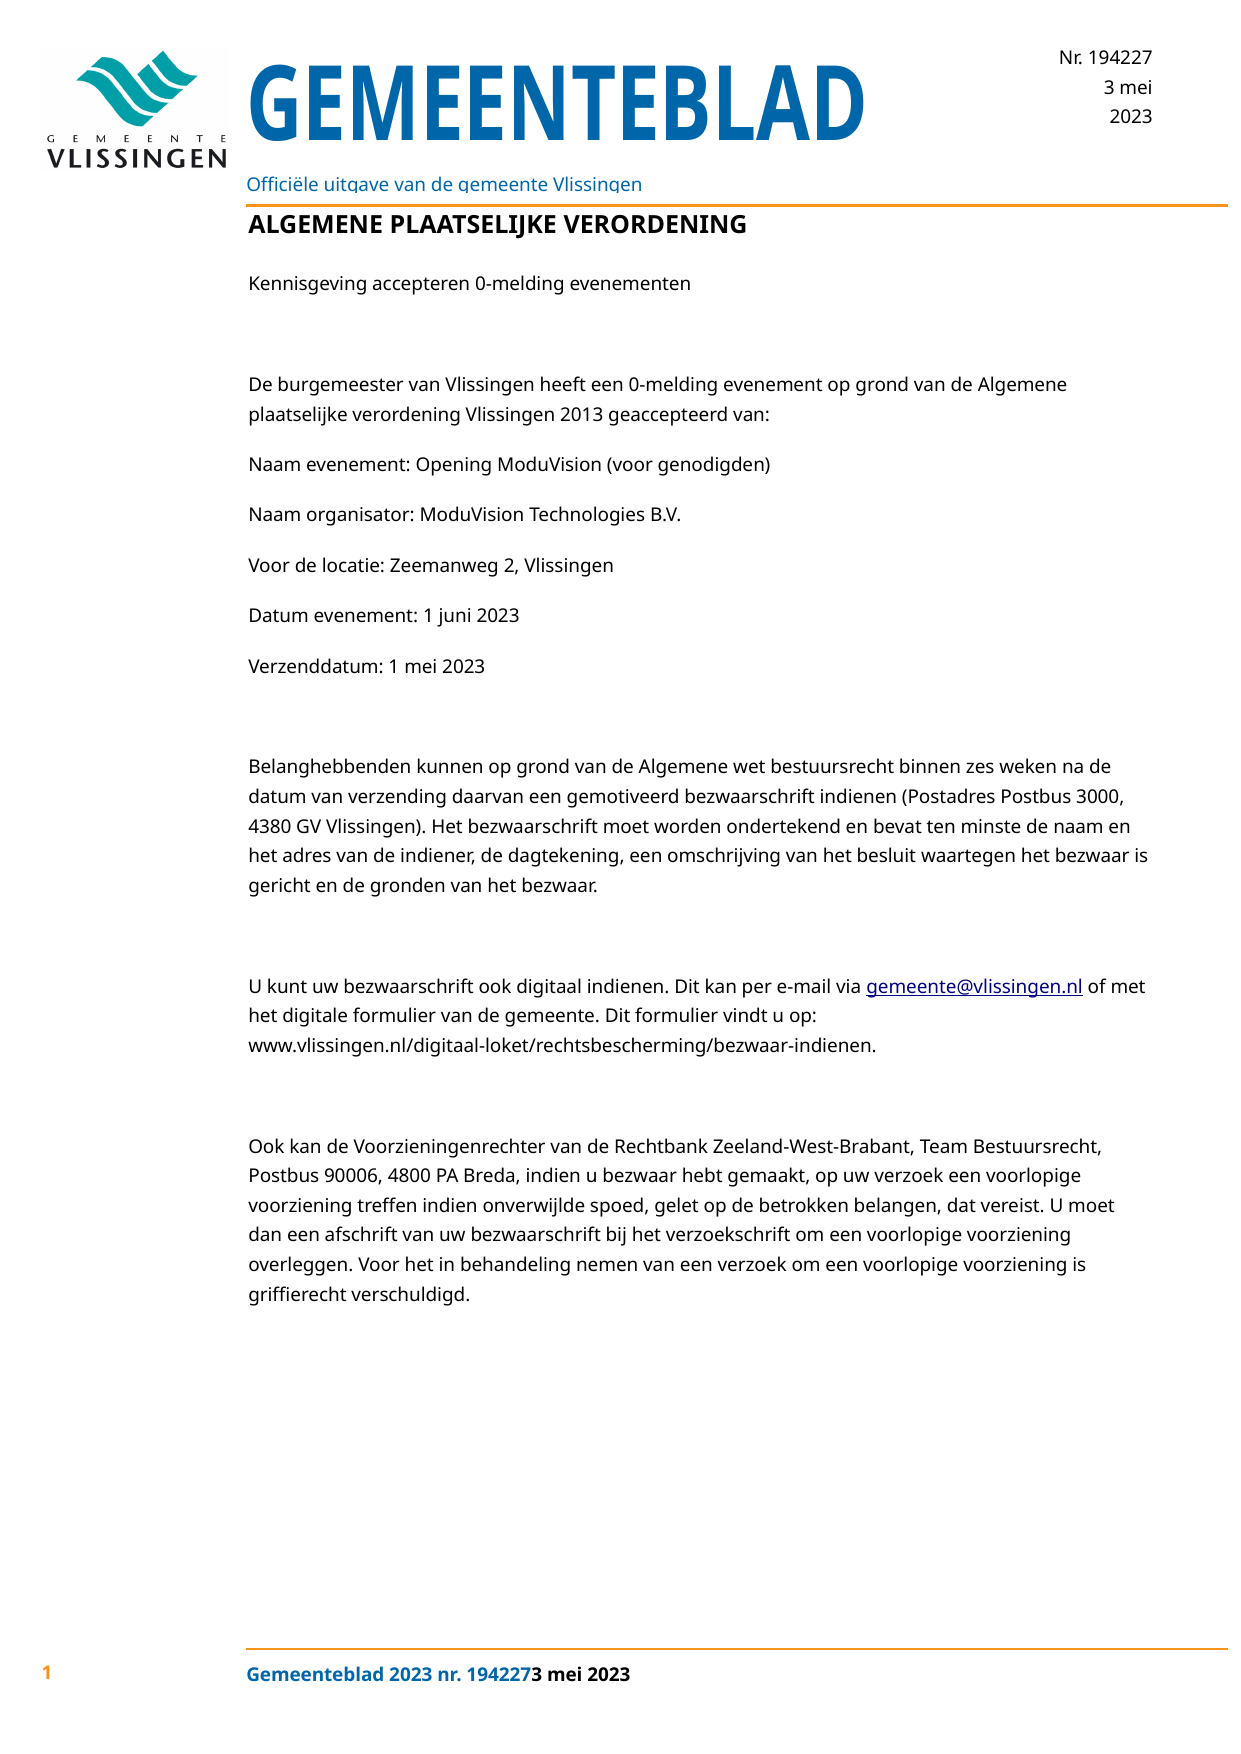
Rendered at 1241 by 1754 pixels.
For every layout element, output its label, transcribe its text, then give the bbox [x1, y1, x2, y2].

text Naam organisator: ModuVision Technologies B.V. [248, 502, 1152, 527]
text Datum evenement: 1 juni 2023 [248, 602, 1152, 628]
text De burgemeester van Vlissingen heeft een 0-melding evenement op grond van de Algemene plaatselijke verordening Vlissingen 2013 geaccepteerd van: [248, 371, 1152, 426]
text U kunt uw bezwaarschrift ook digitaal indienen. Dit kan per e-mail via gemeente@vlissingen.nl of met het digitale formulier van de gemeente. Dit formulier vindt u op: www.vlissingen.nl/digitaal-loket/rechtsbescherming/bezwaar-indienen. [248, 973, 1152, 1058]
text Belanghebbenden kunnen op grond van de Algemene wet bestuursrecht binnen zes weken na de datum van verzending daarvan een gemotiveerd bezwaarschrift indienen (Postadres Postbus 3000, 4380 GV Vlissingen). Het bezwaarschrift moet worden ondertekend en bevat ten minste de naam en het adres van de indiener, de dagtekening, een omschrijving van het besluit waartegen het bezwaar is gericht en de gronden van het bezwaar. [248, 754, 1152, 898]
text Voor de locatie: Zeemanweg 2, Vlissingen [248, 552, 1152, 578]
picture [41, 47, 231, 172]
text Kennisgeving accepteren 0-melding evenementen [248, 270, 1152, 296]
text Verzenddatum: 1 mei 2023 [248, 653, 1152, 678]
text ALGEMENE PLAATSELIJKE VERORDENING [248, 207, 1152, 241]
text Naam evenement: Opening ModuVision (voor genodigden) [248, 451, 1152, 477]
text Ook kan de Voorzieningenrechter van de Rechtbank Zeeland-West-Brabant, Team Bestuursrecht, Postbus 90006, 4800 PA Breda, indien u bezwaar hebt gemaakt, op uw verzoek een voorlopige voorziening treffen indien onverwijlde spoed, gelet op de betrokken belangen, dat vereist. U moet dan een afschrift van uw bezwaarschrift bij het verzoekschrift om een voorlopige voorziening overleggen. Voor het in behandeling nemen van een verzoek om een voorlopige voorziening is griffierecht verschuldigd. [248, 1133, 1152, 1306]
